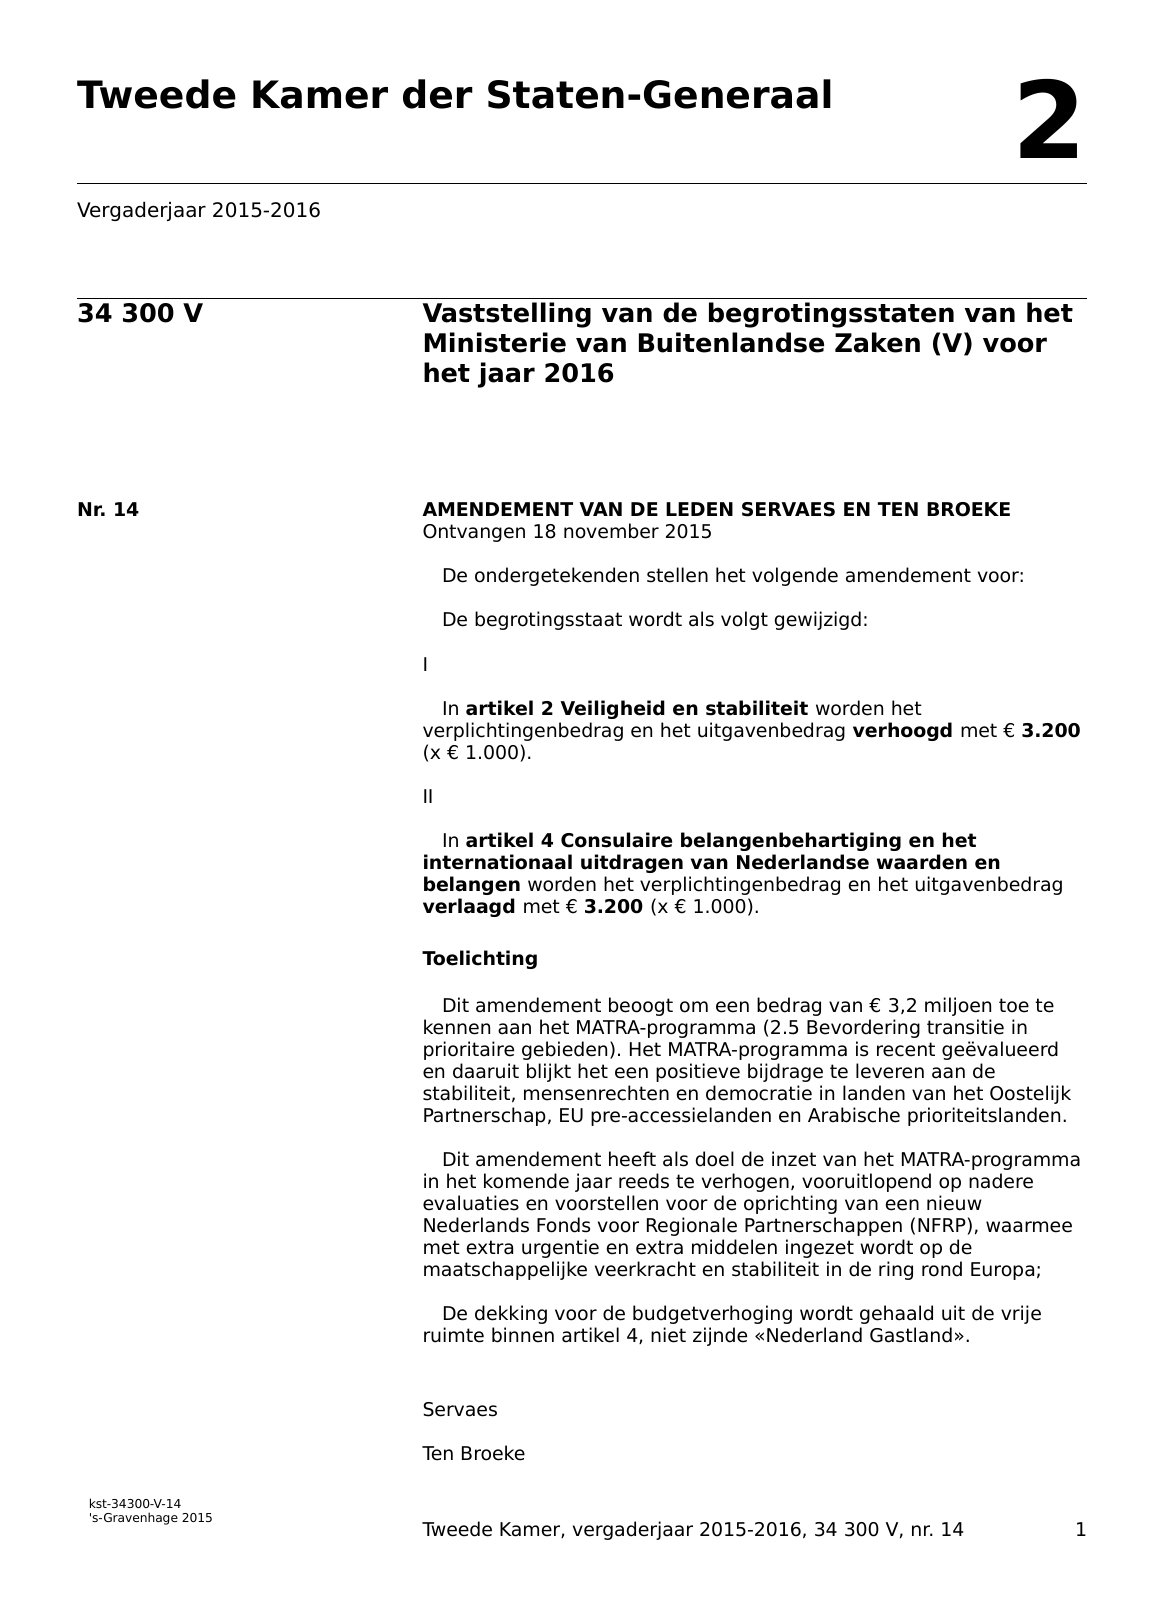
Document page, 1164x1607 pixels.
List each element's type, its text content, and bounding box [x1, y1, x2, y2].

table_header Tweede Kamer der Staten-Generaal [77, 59, 886, 183]
text De dekking voor de budgetverhoging wordt gehaald uit de vrije ruimte binnen artikel 4, niet zijnde «Nederland Gastland». [422, 1303, 1087, 1347]
text In artikel 2 Veiligheid en stabiliteit worden het verplichtingenbedrag en het uitgavenbedrag verhoogd met € 3.200 (x € 1.000). [422, 698, 1087, 764]
table_cell Vergaderjaar 2015-2016 [77, 184, 1087, 298]
text De ondergetekenden stellen het volgende amendement voor: [422, 565, 1087, 587]
text Servaes Ten Broeke [422, 1377, 1087, 1465]
text Dit amendement beoogt om een bedrag van € 3,2 miljoen toe te kennen aan het MATRA-programma (2.5 Bevordering transitie in prioritaire gebieden). Het MATRA-programma is recent geëvalueerd en daaruit blijkt het een positieve bijdrage te leveren aan de stabiliteit, mensenrechten en democratie in landen van het Oostelijk Partnerschap, EU pre-accessielanden en Arabische prioriteitslanden. [422, 995, 1087, 1127]
text kst-34300-V-14 [88, 1497, 323, 1511]
text II [422, 786, 1087, 808]
subtitle Nr. 14 AMENDEMENT VAN DE LEDEN SERVAES EN TEN BROEKE [77, 499, 1087, 521]
text De begrotingsstaat wordt als volgt gewijzigd: [422, 609, 1087, 631]
text In artikel 4 Consulaire belangenbehartiging en het internationaal uitdragen van Nederlandse waarden en belangen worden het verplichtingenbedrag en het uitgavenbedrag verlaagd met € 3.200 (x € 1.000). [422, 830, 1087, 918]
text I [422, 653, 1087, 676]
subtitle Toelichting [422, 948, 1087, 970]
text Dit amendement heeft als doel de inzet van het MATRA-programma in het komende jaar reeds te verhogen, vooruitlopend op nadere evaluaties en voorstellen voor de oprichting van een nieuw Nederlands Fonds voor Regionale Partnerschappen (NFRP), waarmee met extra urgentie en extra middelen ingezet wordt op de maatschappelijke veerkracht en stabiliteit in de ring rond Europa; [422, 1149, 1087, 1281]
subtitle 34 300 V Vaststelling van de begrotingsstaten van het Ministerie van Buitenlandse Zaken (V) voor het jaar 2016 [77, 299, 1087, 388]
text Ontvangen 18 november 2015 [422, 521, 1087, 543]
table_header 2 [886, 59, 1087, 183]
text 's-Gravenhage 2015 [88, 1511, 323, 1525]
